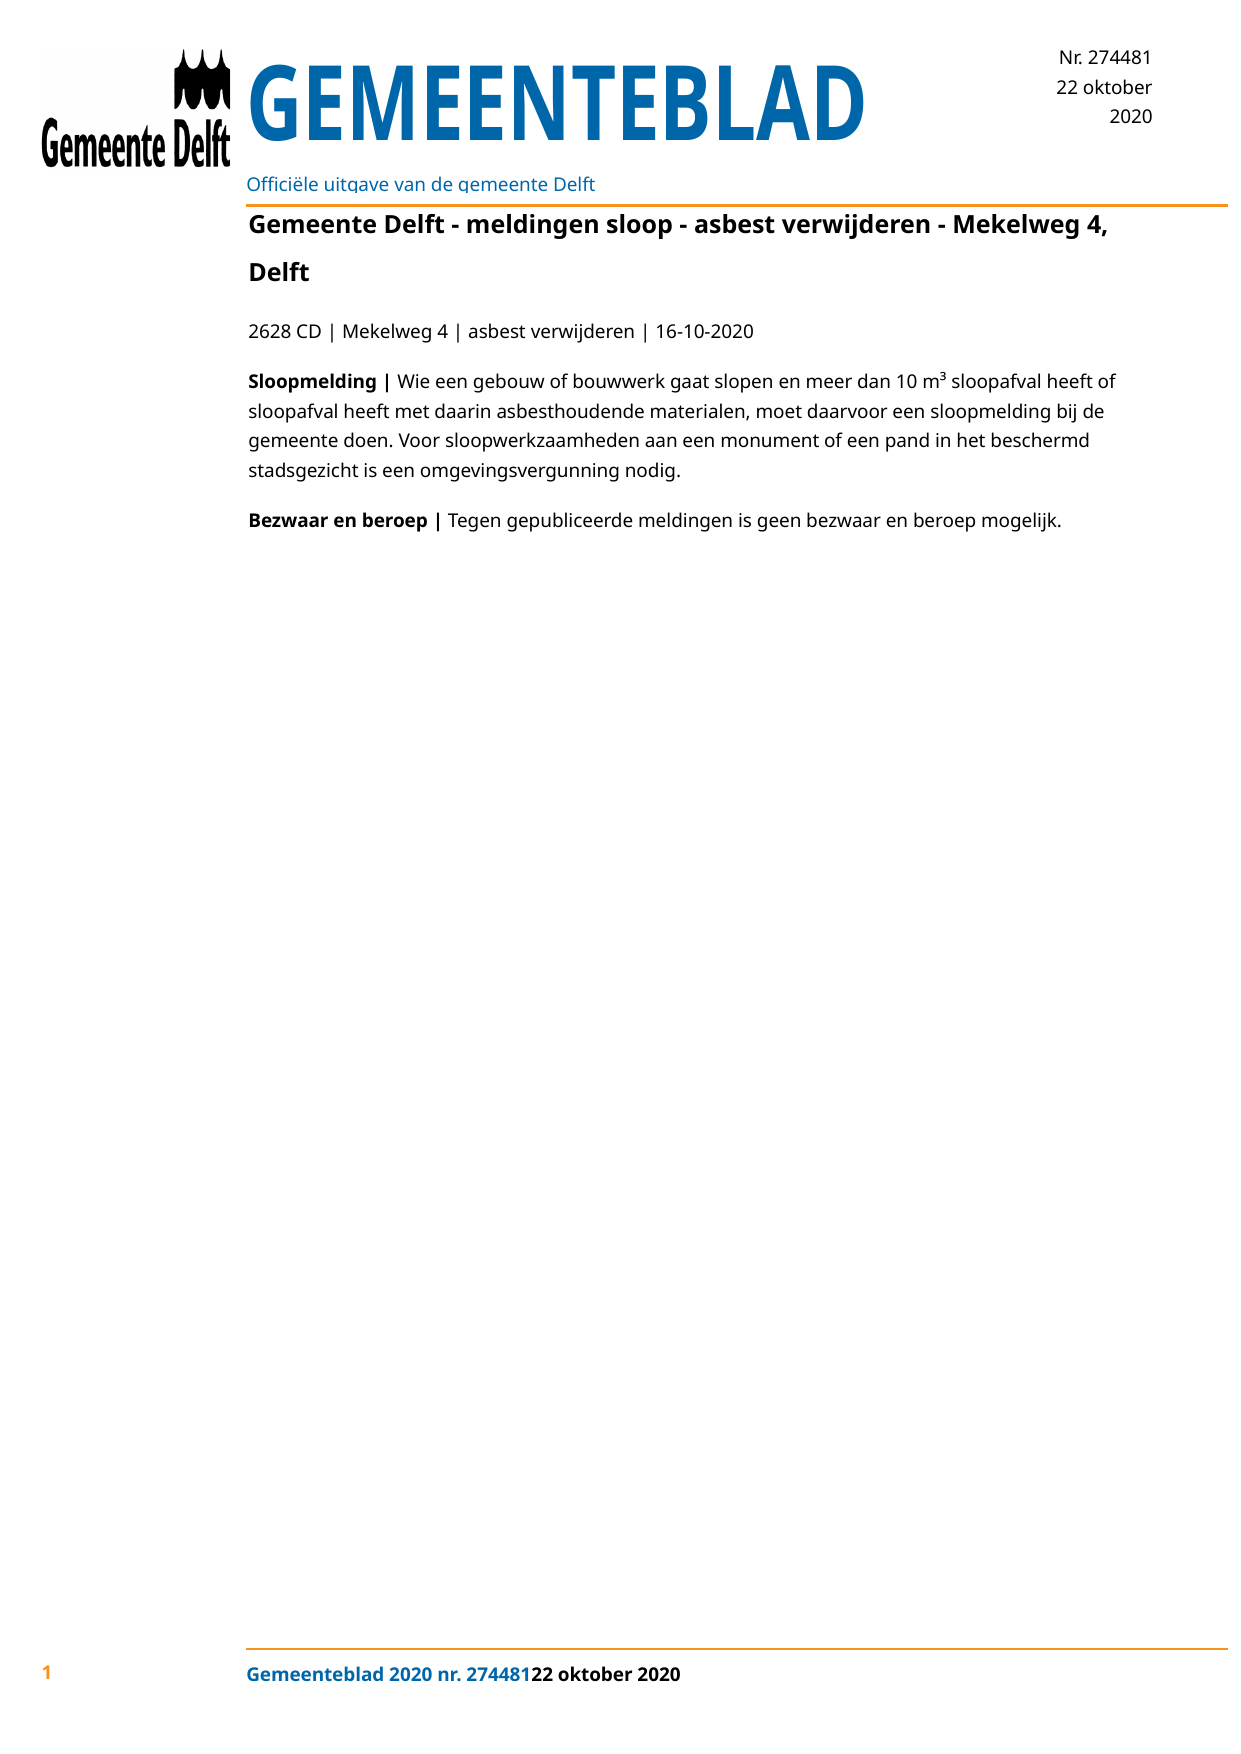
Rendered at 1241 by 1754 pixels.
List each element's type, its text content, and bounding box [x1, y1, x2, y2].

text Bezwaar en beroep | Tegen gepubliceerde meldingen is geen bezwaar en beroep mogelijk. [248, 507, 1152, 533]
picture [41, 47, 231, 172]
text Gemeente Delft - meldingen sloop - asbest verwijderen - Mekelweg 4, Delft [248, 207, 1152, 288]
text Sloopmelding | Wie een gebouw of bouwwerk gaat slopen en meer dan 10 m³ sloopafval heeft of sloopafval heeft met daarin asbesthoudende materialen, moet daarvoor een sloopmelding bij de gemeente doen. Voor sloopwerkzaamheden aan een monument of een pand in het beschermd stadsgezicht is een omgevingsvergunning nodig. [248, 368, 1152, 483]
text 2628 CD | Mekelweg 4 | asbest verwijderen | 16-10-2020 [248, 318, 1152, 344]
